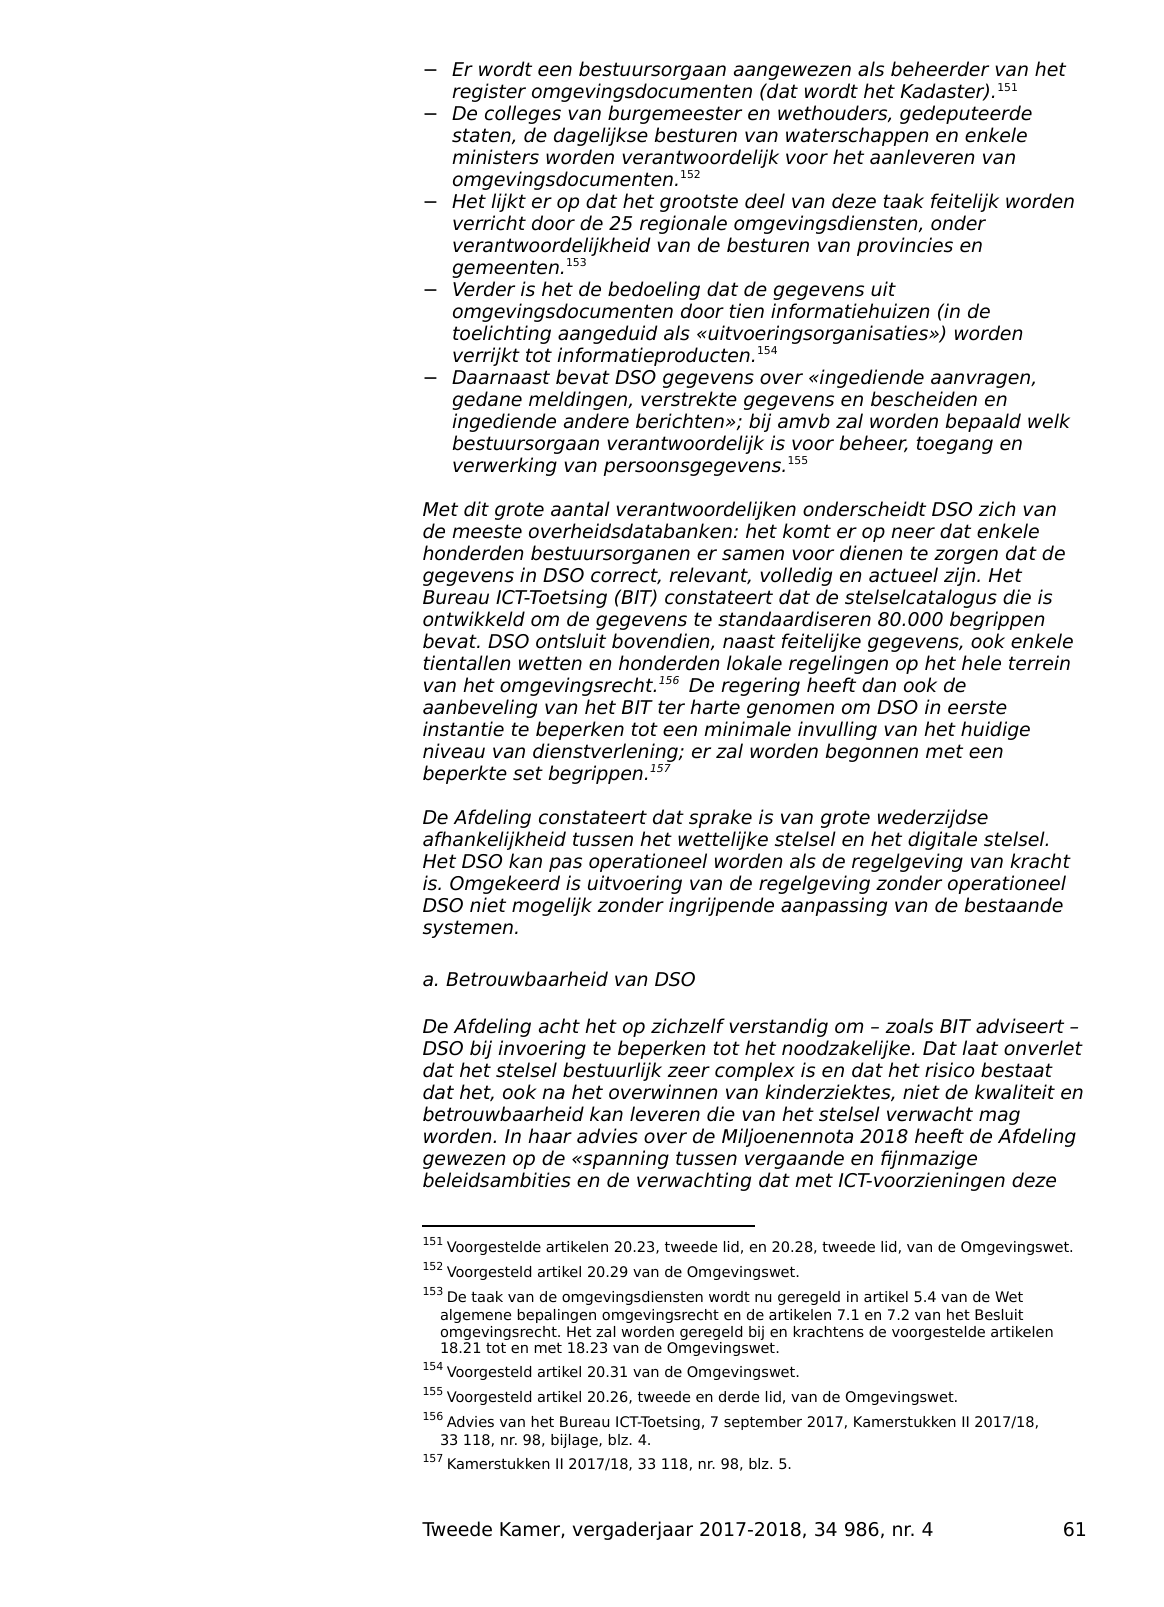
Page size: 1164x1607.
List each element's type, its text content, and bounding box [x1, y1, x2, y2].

text − Verder is het de bedoeling dat de gegevens uit omgevingsdocumenten door tien informatiehuizen (in de toelichting aangeduid als «uitvoeringsorganisaties») worden verrijkt tot informatieproducten. [422, 279, 1087, 367]
text Voorgestelde artikelen 20.23, tweede lid, en 20.28, tweede lid, van de Omgevingswet. [422, 1235, 1087, 1257]
text Met dit grote aantal verantwoordelijken onderscheidt DSO zich van de meeste overheidsdatabanken: het komt er op neer dat enkele honderden bestuursorganen er samen voor dienen te zorgen dat de gegevens in DSO correct, relevant, volledig en actueel zijn. Het Bureau ICT-Toetsing (BIT) constateert dat de stelselcatalogus die is ontwikkeld om de gegevens te standaardiseren 80.000 begrippen bevat. DSO ontsluit bovendien, naast feitelijke gegevens, ook enkele tientallen wetten en honderden lokale regelingen op het hele terrein van het omgevingsrecht. De regering heeft dan ook de aanbeveling van het BIT ter harte genomen om DSO in eerste instantie te beperken tot een minimale invulling van het huidige niveau van dienstverlening; er zal worden begonnen met een beperkte set begrippen. [422, 499, 1087, 784]
subtitle a. Betrouwbaarheid van DSO [422, 969, 1087, 991]
text − Het lijkt er op dat het grootste deel van deze taak feitelijk worden verricht door de 25 regionale omgevingsdiensten, onder verantwoordelijkheid van de besturen van provincies en gemeenten. [422, 191, 1087, 279]
text − De colleges van burgemeester en wethouders, gedeputeerde staten, de dagelijkse besturen van waterschappen en enkele ministers worden verantwoordelijk voor het aanleveren van omgevingsdocumenten. [422, 103, 1087, 191]
text De Afdeling acht het op zichzelf verstandig om – zoals BIT adviseert – DSO bij invoering te beperken tot het noodzakelijke. Dat laat onverlet dat het stelsel bestuurlijk zeer complex is en dat het risico bestaat dat het, ook na het overwinnen van kinderziektes, niet de kwaliteit en betrouwbaarheid kan leveren die van het stelsel verwacht mag worden. In haar advies over de Miljoenennota 2018 heeft de Afdeling gewezen op de «spanning tussen vergaande en fijnmazige beleidsambities en de verwachting dat met ICT-voorzieningen deze [422, 1016, 1087, 1191]
text De Afdeling constateert dat sprake is van grote wederzijdse afhankelijkheid tussen het wettelijke stelsel en het digitale stelsel. Het DSO kan pas operationeel worden als de regelgeving van kracht is. Omgekeerd is uitvoering van de regelgeving zonder operationeel DSO niet mogelijk zonder ingrijpende aanpassing van de bestaande systemen. [422, 807, 1087, 939]
text De taak van de omgevingsdiensten wordt nu geregeld in artikel 5.4 van de Wet algemene bepalingen omgevingsrecht en de artikelen 7.1 en 7.2 van het Besluit omgevingsrecht. Het zal worden geregeld bij en krachtens de voorgestelde artikelen 18.21 tot en met 18.23 van de Omgevingswet. [422, 1285, 1087, 1357]
text − Er wordt een bestuursorgaan aangewezen als beheerder van het register omgevingsdocumenten (dat wordt het Kadaster). [422, 59, 1087, 103]
text Voorgesteld artikel 20.29 van de Omgevingswet. [422, 1260, 1087, 1282]
text Advies van het Bureau ICT-Toetsing, 7 september 2017, Kamerstukken II 2017/18, 33 118, nr. 98, bijlage, blz. 4. [422, 1410, 1087, 1449]
text Voorgesteld artikel 20.26, tweede en derde lid, van de Omgevingswet. [422, 1385, 1087, 1407]
text Voorgesteld artikel 20.31 van de Omgevingswet. [422, 1360, 1087, 1382]
text Kamerstukken II 2017/18, 33 118, nr. 98, blz. 5. [422, 1452, 1087, 1474]
text − Daarnaast bevat DSO gegevens over «ingediende aanvragen, gedane meldingen, verstrekte gegevens en bescheiden en ingediende andere berichten»; bij amvb zal worden bepaald welk bestuursorgaan verantwoordelijk is voor beheer, toegang en verwerking van persoonsgegevens. [422, 367, 1087, 477]
